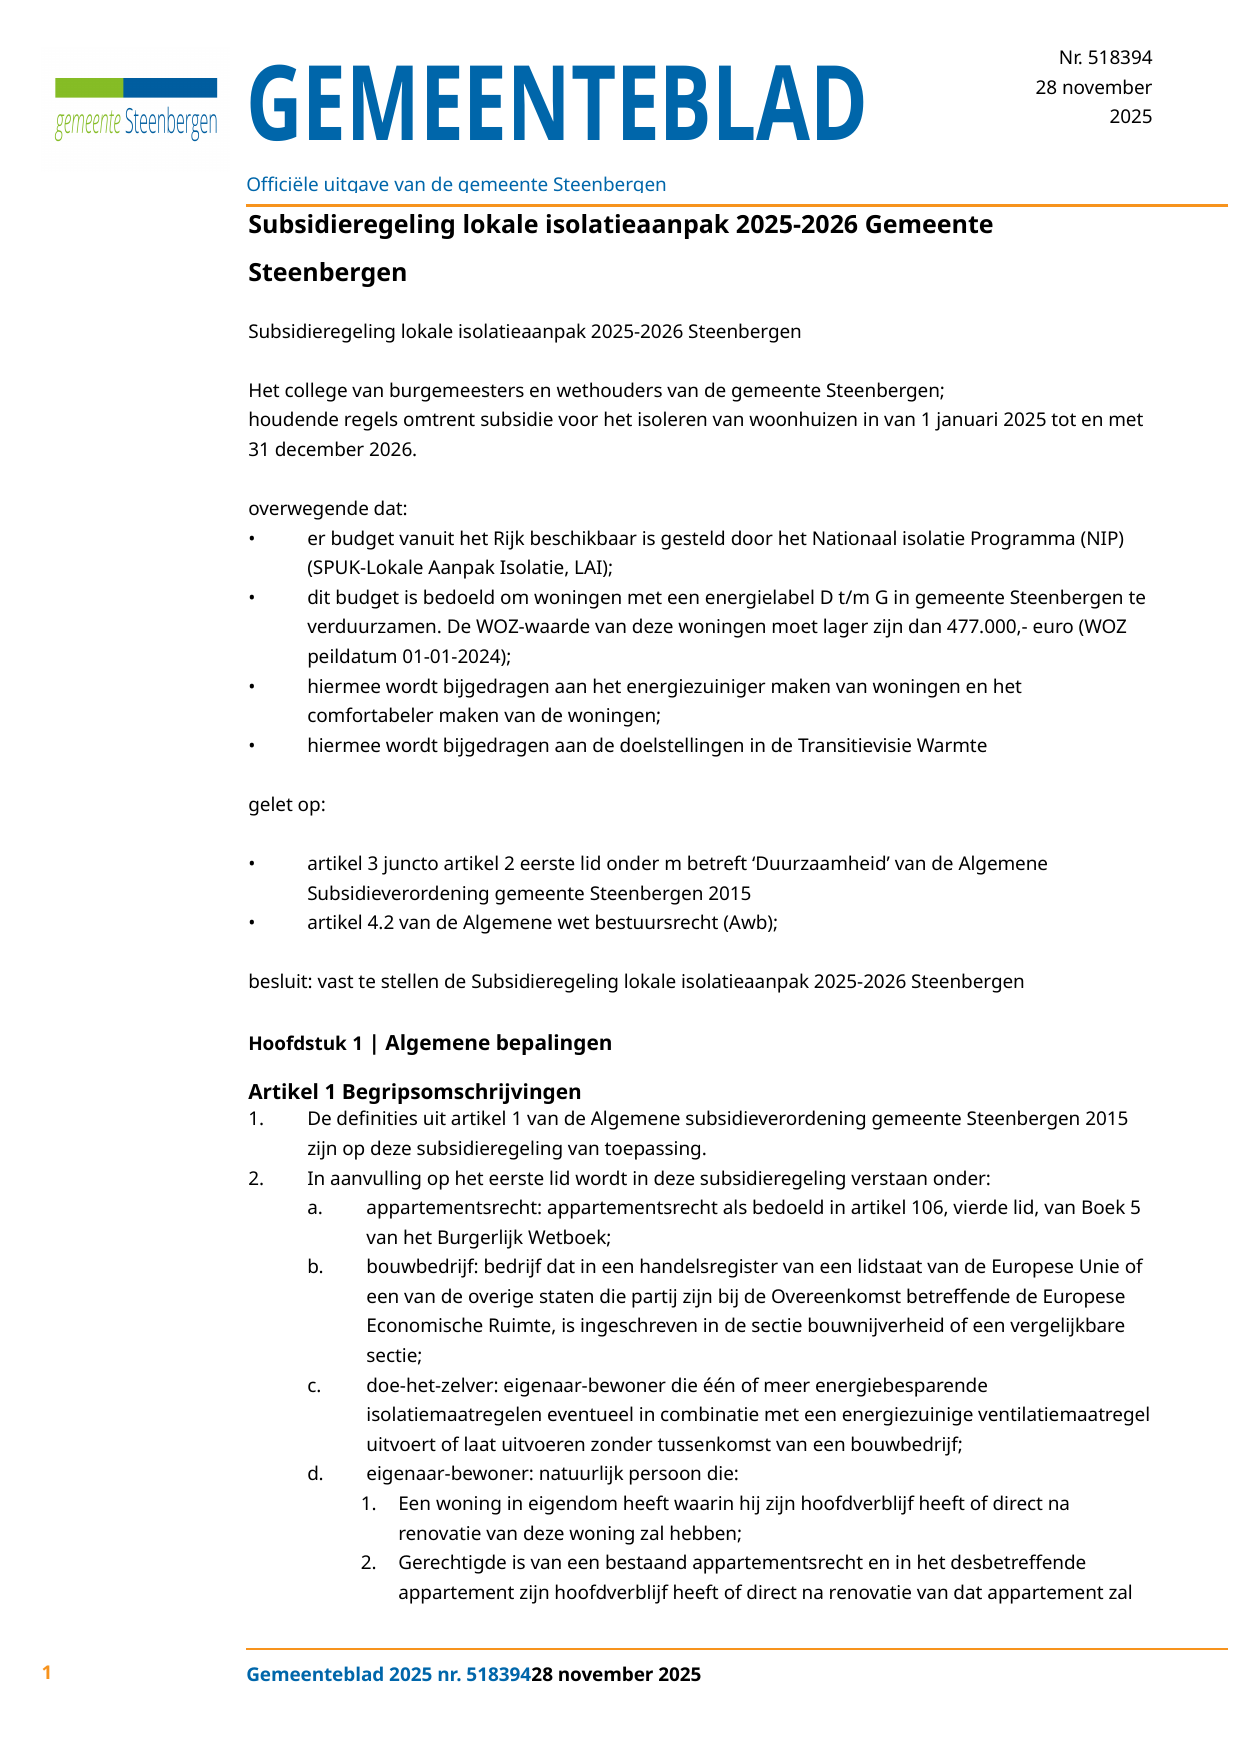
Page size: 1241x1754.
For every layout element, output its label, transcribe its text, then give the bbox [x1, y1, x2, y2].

text houdende regels omtrent subsidie voor het isoleren van woonhuizen in van 1 januari 2025 tot en met 31 december 2026. [248, 407, 1152, 462]
list eigenaar-bewoner: natuurlijk persoon die: [307, 1461, 1152, 1486]
list er budget vanuit het Rijk beschikbaar is gesteld door het Nationaal isolatie Programma (NIP) (SPUK-Lokale Aanpak Isolatie, LAI); [248, 525, 1152, 580]
list doe-het-zelver: eigenaar-bewoner die één of meer energiebesparende isolatiemaatregelen eventueel in combinatie met een energiezuinige ventilatiemaatregel uitvoert of laat uitvoeren zonder tussenkomst van een bouwbedrijf; [307, 1372, 1152, 1457]
list hiermee wordt bijgedragen aan het energiezuiniger maken van woningen en het comfortabeler maken van de woningen; [248, 673, 1152, 728]
text overwegende dat: [248, 495, 1152, 521]
list De definities uit artikel 1 van de Algemene subsidieverordening gemeente Steenbergen 2015 zijn op deze subsidieregeling van toepassing. [248, 1106, 1152, 1161]
list hiermee wordt bijgedragen aan de doelstellingen in de Transitievisie Warmte [248, 732, 1152, 758]
list bouwbedrijf: bedrijf dat in een handelsregister van een lidstaat van de Europese Unie of een van de overige staten die partij zijn bij de Overeenkomst betreffende de Europese Economische Ruimte, is ingeschreven in de sectie bouwnijverheid of een vergelijkbare sectie; [307, 1253, 1152, 1368]
list artikel 4.2 van de Algemene wet bestuursrecht (Awb); [248, 909, 1152, 935]
text Hoofdstuk 1 | Algemene bepalingen [248, 1028, 1152, 1056]
list artikel 3 juncto artikel 2 eerste lid onder m betreft ‘Duurzaamheid’ van de Algemene Subsidieverordening gemeente Steenbergen 2015 [248, 850, 1152, 906]
text gelet op: [248, 791, 1152, 817]
list Een woning in eigendom heeft waarin hij zijn hoofdverblijf heeft of direct na renovatie van deze woning zal hebben; [361, 1490, 1152, 1546]
list dit budget is bedoeld om woningen met een energielabel D t/m G in gemeente Steenbergen te verduurzamen. De WOZ-waarde van deze woningen moet lager zijn dan 477.000,- euro (WOZ peildatum 01-01-2024); [248, 584, 1152, 669]
picture [41, 47, 231, 172]
list Gerechtigde is van een bestaand appartementsrecht en in het desbetreffende appartement zijn hoofdverblijf heeft of direct na renovatie van dat appartement zal [361, 1549, 1152, 1605]
list appartementsrecht: appartementsrecht als bedoeld in artikel 106, vierde lid, van Boek 5 van het Burgerlijk Wetboek; [307, 1194, 1152, 1250]
text Subsidieregeling lokale isolatieaanpak 2025-2026 Steenbergen [248, 318, 1152, 344]
text Artikel 1 Begripsomschrijvingen [248, 1077, 1152, 1106]
text Het college van burgemeesters en wethouders van de gemeente Steenbergen; [248, 377, 1152, 403]
text besluit: vast te stellen de Subsidieregeling lokale isolatieaanpak 2025-2026 Steenbergen [248, 969, 1152, 994]
text Subsidieregeling lokale isolatieaanpak 2025-2026 Gemeente Steenbergen [248, 207, 1152, 288]
list In aanvulling op het eerste lid wordt in deze subsidieregeling verstaan onder: [248, 1165, 1152, 1191]
